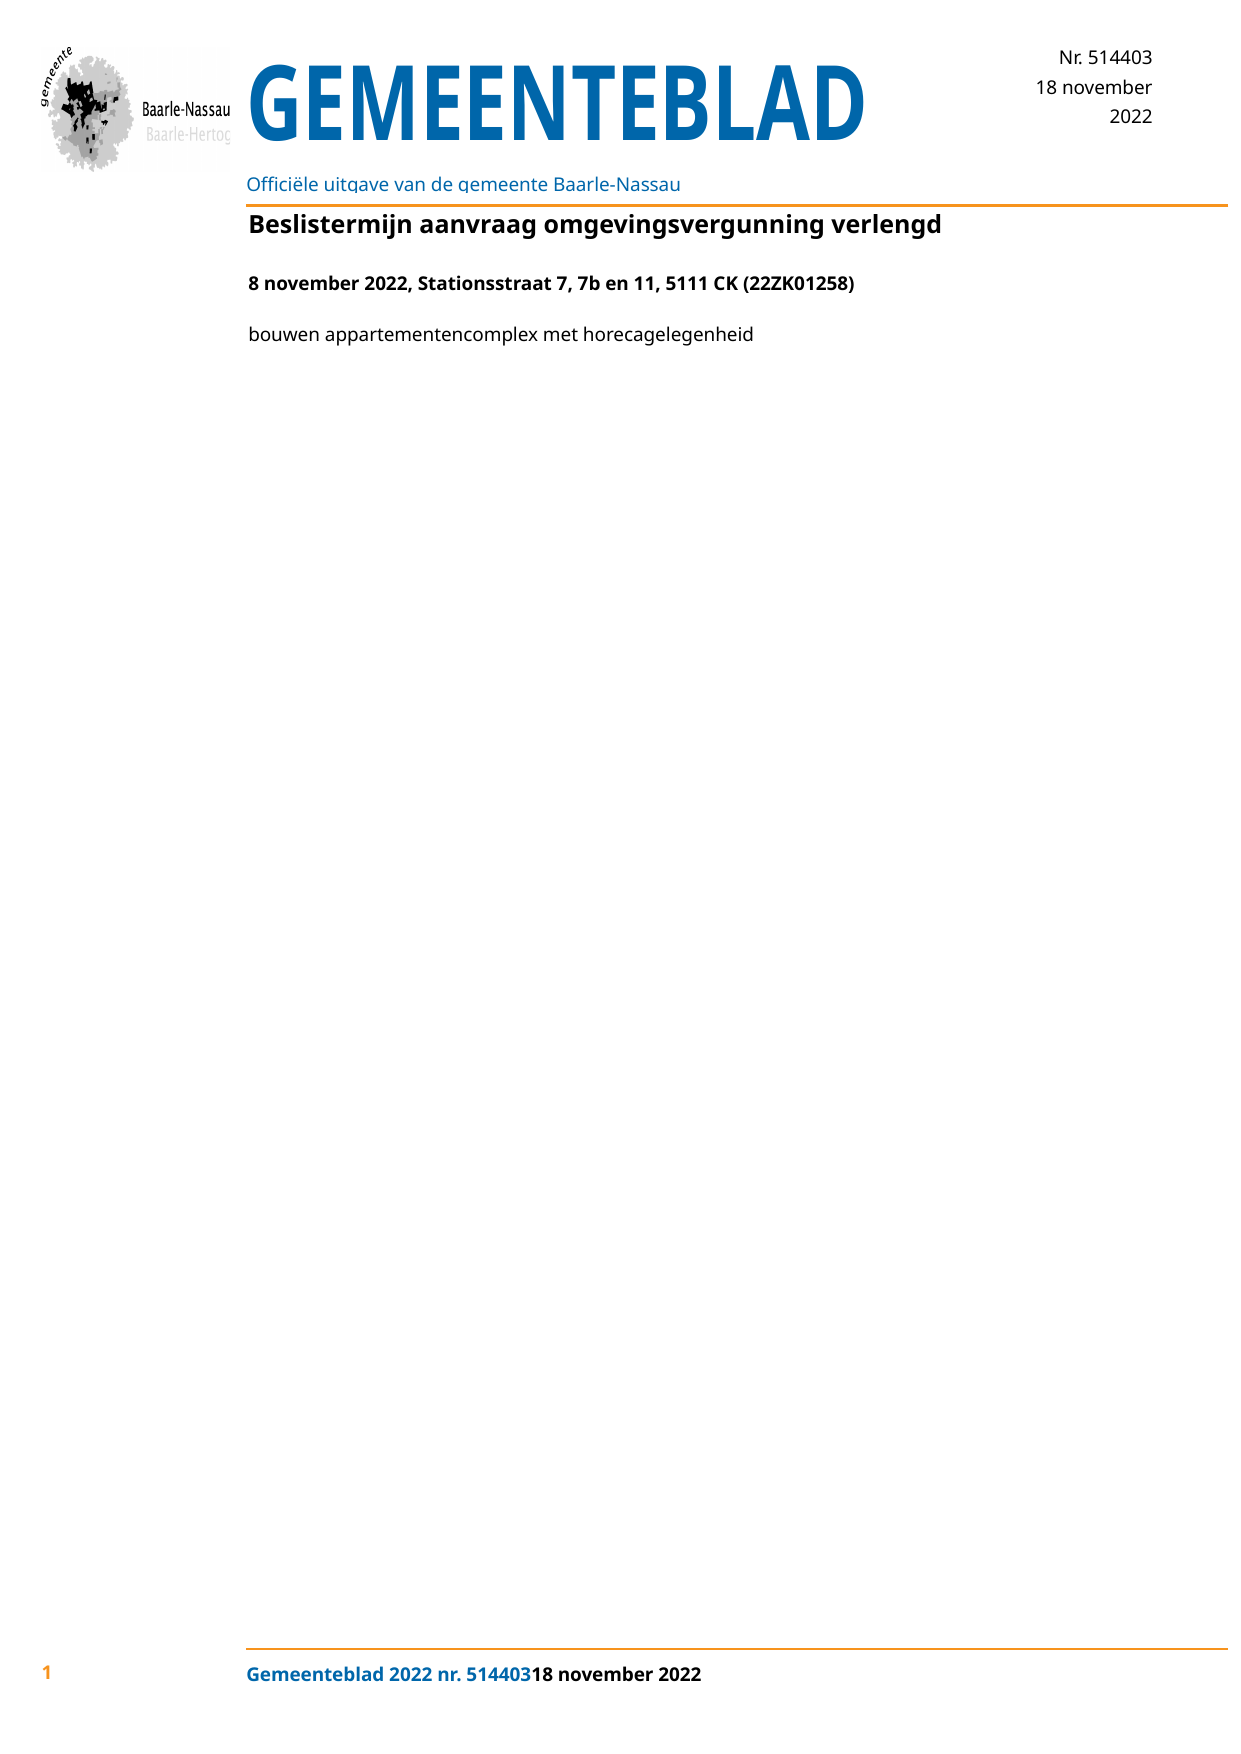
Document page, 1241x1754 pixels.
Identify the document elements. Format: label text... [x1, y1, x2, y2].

text Beslistermijn aanvraag omgevingsvergunning verlengd [248, 207, 1152, 241]
picture [41, 47, 231, 172]
text 8 november 2022, Stationsstraat 7, 7b en 11, 5111 CK (22ZK01258) [248, 270, 1152, 296]
text bouwen appartementencomplex met horecagelegenheid [248, 321, 1152, 346]
